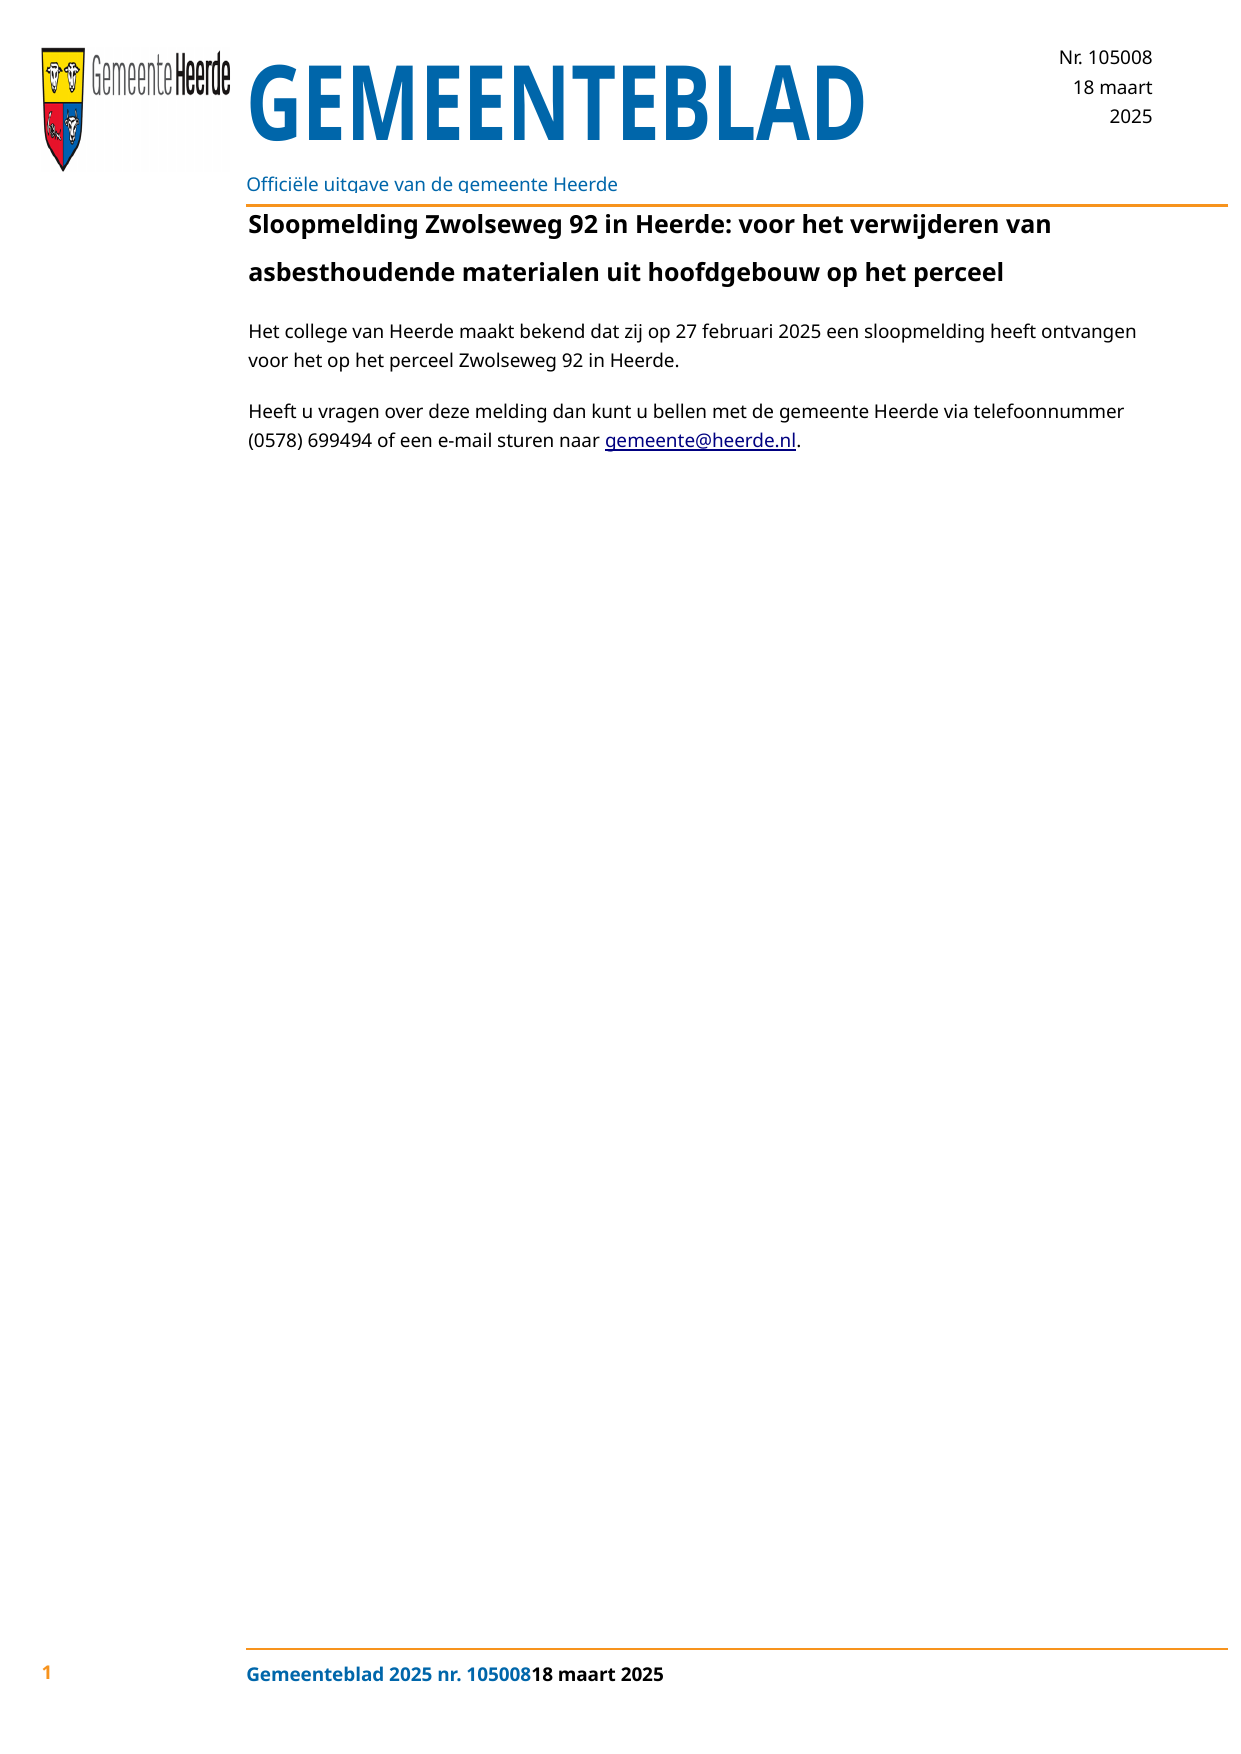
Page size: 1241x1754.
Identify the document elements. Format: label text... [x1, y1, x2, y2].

text Heeft u vragen over deze melding dan kunt u bellen met de gemeente Heerde via telefoonnummer (0578) 699494 of een e-mail sturen naar gemeente@heerde.nl. [248, 398, 1152, 453]
picture [41, 47, 231, 172]
text Het college van Heerde maakt bekend dat zij op 27 februari 2025 een sloopmelding heeft ontvangen voor het op het perceel Zwolseweg 92 in Heerde. [248, 318, 1152, 373]
text Sloopmelding Zwolseweg 92 in Heerde: voor het verwijderen van asbesthoudende materialen uit hoofdgebouw op het perceel [248, 207, 1152, 288]
